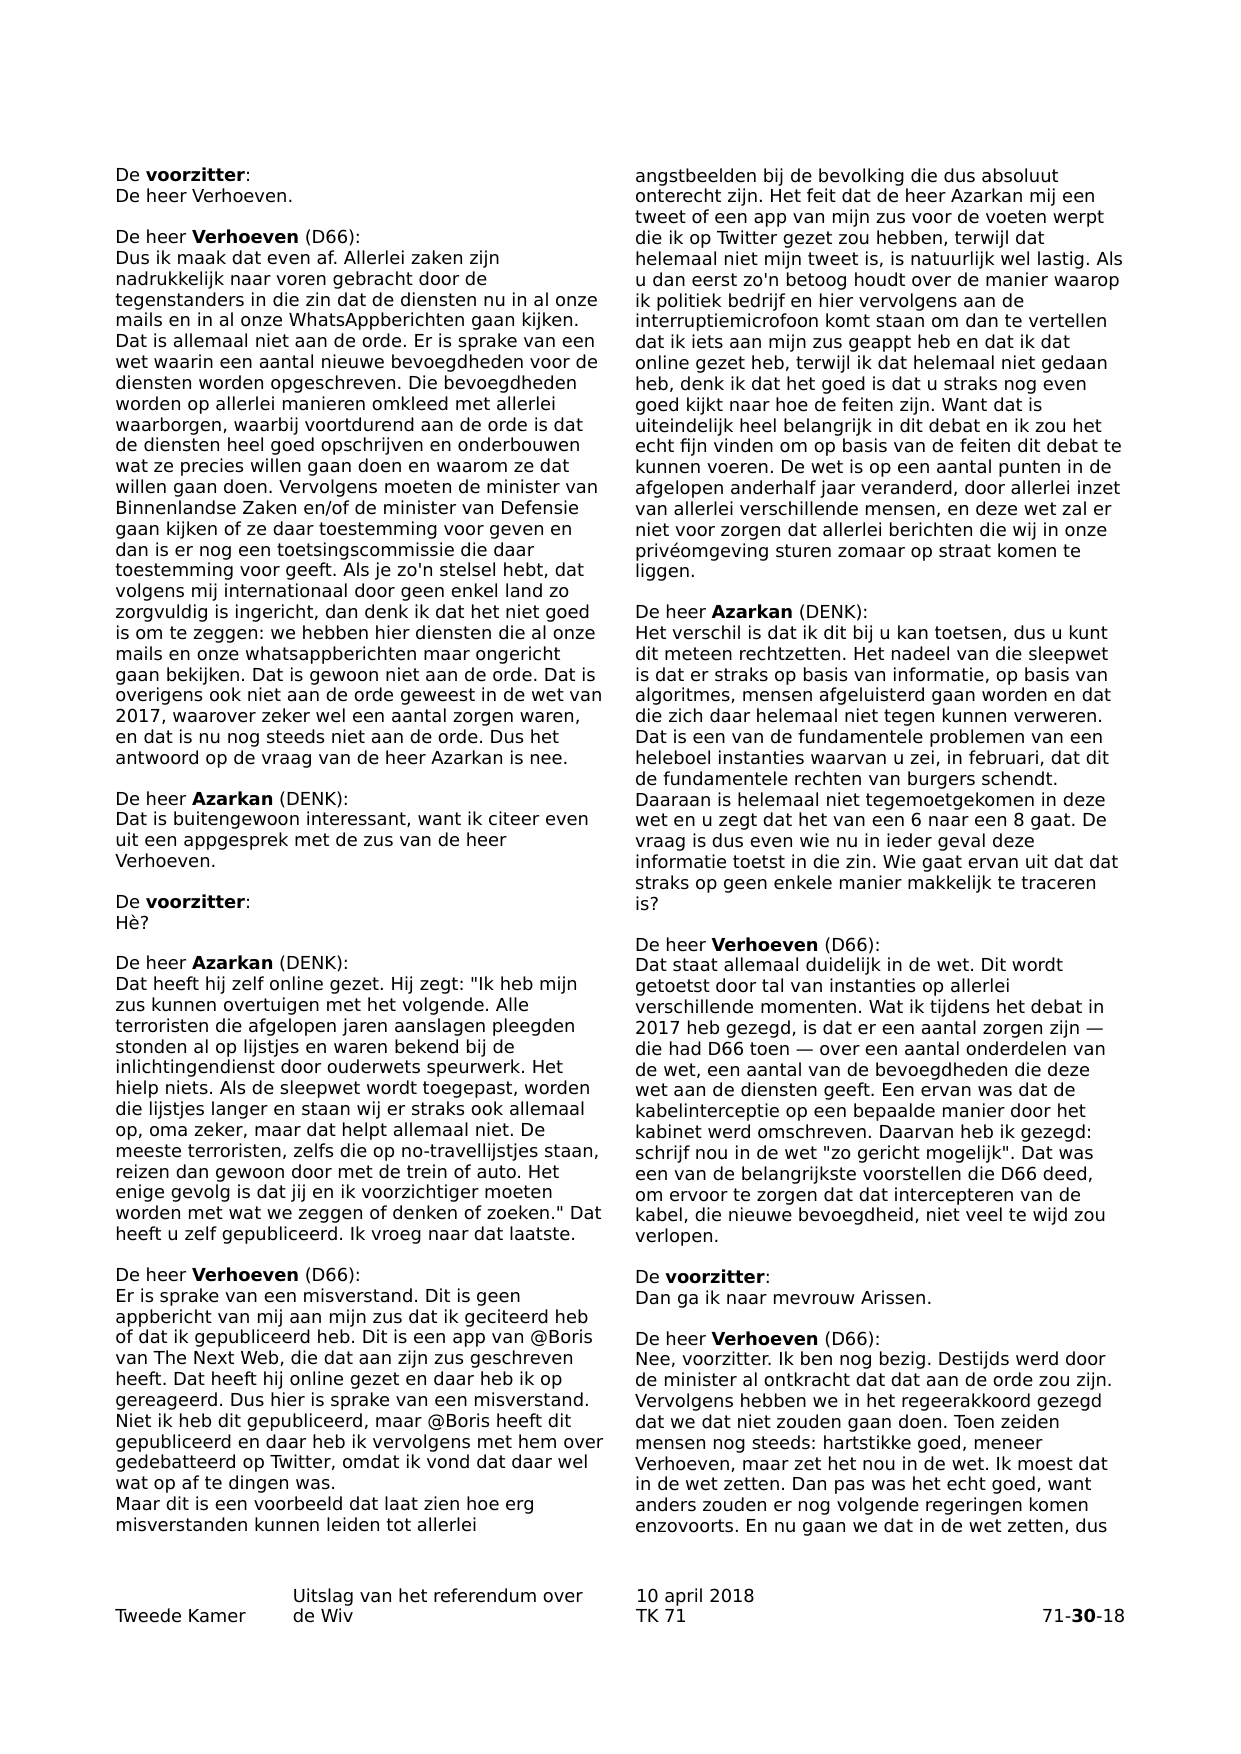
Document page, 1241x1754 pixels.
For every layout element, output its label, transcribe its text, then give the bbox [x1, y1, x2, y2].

text De heer Verhoeven (D66): [115, 227, 605, 248]
text De voorzitter: [115, 892, 605, 912]
text Dat staat allemaal duidelijk in de wet. Dit wordt getoetst door tal van instanties op allerlei verschillende momenten. Wat ik tijdens het debat in 2017 heb gezegd, is dat er een aantal zorgen zijn — die had D66 toen — over een aantal onderdelen van de wet, een aantal van de bevoegdheden die deze wet aan de diensten geeft. Een ervan was dat de kabelinterceptie op een bepaalde manier door het kabinet werd omschreven. Daarvan heb ik gezegd: schrijf nou in de wet "zo gericht mogelijk". Dat was een van de belangrijkste voorstellen die D66 deed, om ervoor te zorgen dat dat intercepteren van de kabel, die nieuwe bevoegdheid, niet veel te wijd zou verlopen. [635, 955, 1125, 1247]
text Nee, voorzitter. Ik ben nog bezig. Destijds werd door de minister al ontkracht dat dat aan de orde zou zijn. Vervolgens hebben we in het regeerakkoord gezegd dat we dat niet zouden gaan doen. Toen zeiden mensen nog steeds: hartstikke goed, meneer Verhoeven, maar zet het nou in de wet. Ik moest dat in de wet zetten. Dan pas was het echt goed, want anders zouden er nog volgende regeringen komen enzovoorts. En nu gaan we dat in de wet zetten, dus [635, 1349, 1125, 1537]
text Het verschil is dat ik dit bij u kan toetsen, dus u kunt dit meteen rechtzetten. Het nadeel van die sleepwet is dat er straks op basis van informatie, op basis van algoritmes, mensen afgeluisterd gaan worden en dat die zich daar helemaal niet tegen kunnen verweren. Dat is een van de fundamentele problemen van een heleboel instanties waarvan u zei, in februari, dat dit de fundamentele rechten van burgers schendt. Daaraan is helemaal niet tegemoetgekomen in deze wet en u zegt dat het van een 6 naar een 8 gaat. De vraag is dus even wie nu in ieder geval deze informatie toetst in die zin. Wie gaat ervan uit dat dat straks op geen enkele manier makkelijk te traceren is? [635, 623, 1125, 914]
text De heer Verhoeven (D66): [635, 934, 1125, 955]
text Dat heeft hij zelf online gezet. Hij zegt: "Ik heb mijn zus kunnen overtuigen met het volgende. Alle terroristen die afgelopen jaren aanslagen pleegden stonden al op lijstjes en waren bekend bij de inlichtingendienst door ouderwets speurwerk. Het hielp niets. Als de sleepwet wordt toegepast, worden die lijstjes langer en staan wij er straks ook allemaal op, oma zeker, maar dat helpt allemaal niet. De meeste terroristen, zelfs die op no-travellijstjes staan, reizen dan gewoon door met de trein of auto. Het enige gevolg is dat jij en ik voorzichtiger moeten worden met wat we zeggen of denken of zoeken." Dat heeft u zelf gepubliceerd. Ik vroeg naar dat laatste. [115, 974, 605, 1245]
text Hè? [115, 912, 605, 933]
text De heer Verhoeven (D66): [115, 1265, 605, 1286]
text De heer Azarkan (DENK): [635, 602, 1125, 623]
text De heer Azarkan (DENK): [115, 953, 605, 974]
text De voorzitter: [115, 165, 605, 186]
text Er is sprake van een misverstand. Dit is geen appbericht van mij aan mijn zus dat ik geciteerd heb of dat ik gepubliceerd heb. Dit is een app van @Boris van The Next Web, die dat aan zijn zus geschreven heeft. Dat heeft hij online gezet en daar heb ik op gereageerd. Dus hier is sprake van een misverstand. Niet ik heb dit gepubliceerd, maar @Boris heeft dit gepubliceerd en daar heb ik vervolgens met hem over gedebatteerd op Twitter, omdat ik vond dat daar wel wat op af te dingen was. [115, 1286, 605, 1494]
text De heer Azarkan (DENK): [115, 788, 605, 809]
text De voorzitter: [635, 1267, 1125, 1287]
text Dan ga ik naar mevrouw Arissen. [635, 1287, 1125, 1308]
text Dus ik maak dat even af. Allerlei zaken zijn nadrukkelijk naar voren gebracht door de tegenstanders in die zin dat de diensten nu in al onze mails en in al onze WhatsAppberichten gaan kijken. Dat is allemaal niet aan de orde. Er is sprake van een wet waarin een aantal nieuwe bevoegdheden voor de diensten worden opgeschreven. Die bevoegdheden worden op allerlei manieren omkleed met allerlei waarborgen, waarbij voortdurend aan de orde is dat de diensten heel goed opschrijven en onderbouwen wat ze precies willen gaan doen en waarom ze dat willen gaan doen. Vervolgens moeten de minister van Binnenlandse Zaken en/of de minister van Defensie gaan kijken of ze daar toestemming voor geven en dan is er nog een toetsingscommissie die daar toestemming voor geeft. Als je zo'n stelsel hebt, dat volgens mij internationaal door geen enkel land zo zorgvuldig is ingericht, dan denk ik dat het niet goed is om te zeggen: we hebben hier diensten die al onze mails en onze whatsappberichten maar ongericht gaan bekijken. Dat is gewoon niet aan de orde. Dat is overigens ook niet aan de orde geweest in de wet van 2017, waarover zeker wel een aantal zorgen waren, en dat is nu nog steeds niet aan de orde. Dus het antwoord op de vraag van de heer Azarkan is nee. [115, 248, 605, 768]
text Dat is buitengewoon interessant, want ik citeer even uit een appgesprek met de zus van de heer Verhoeven. [115, 809, 605, 872]
text angstbeelden bij de bevolking die dus absoluut onterecht zijn. Het feit dat de heer Azarkan mij een tweet of een app van mijn zus voor de voeten werpt die ik op Twitter gezet zou hebben, terwijl dat helemaal niet mijn tweet is, is natuurlijk wel lastig. Als u dan eerst zo'n betoog houdt over de manier waarop ik politiek bedrijf en hier vervolgens aan de interruptiemicrofoon komt staan om dan te vertellen dat ik iets aan mijn zus geappt heb en dat ik dat online gezet heb, terwijl ik dat helemaal niet gedaan heb, denk ik dat het goed is dat u straks nog even goed kijkt naar hoe de feiten zijn. Want dat is uiteindelijk heel belangrijk in dit debat en ik zou het echt fijn vinden om op basis van de feiten dit debat te kunnen voeren. De wet is op een aantal punten in de afgelopen anderhalf jaar veranderd, door allerlei inzet van allerlei verschillende mensen, en deze wet zal er niet voor zorgen dat allerlei berichten die wij in onze privéomgeving sturen zomaar op straat komen te liggen. [635, 165, 1125, 582]
text De heer Verhoeven. [115, 186, 605, 207]
text De heer Verhoeven (D66): [635, 1328, 1125, 1349]
text Maar dit is een voorbeeld dat laat zien hoe erg misverstanden kunnen leiden tot allerlei [115, 1494, 605, 1536]
